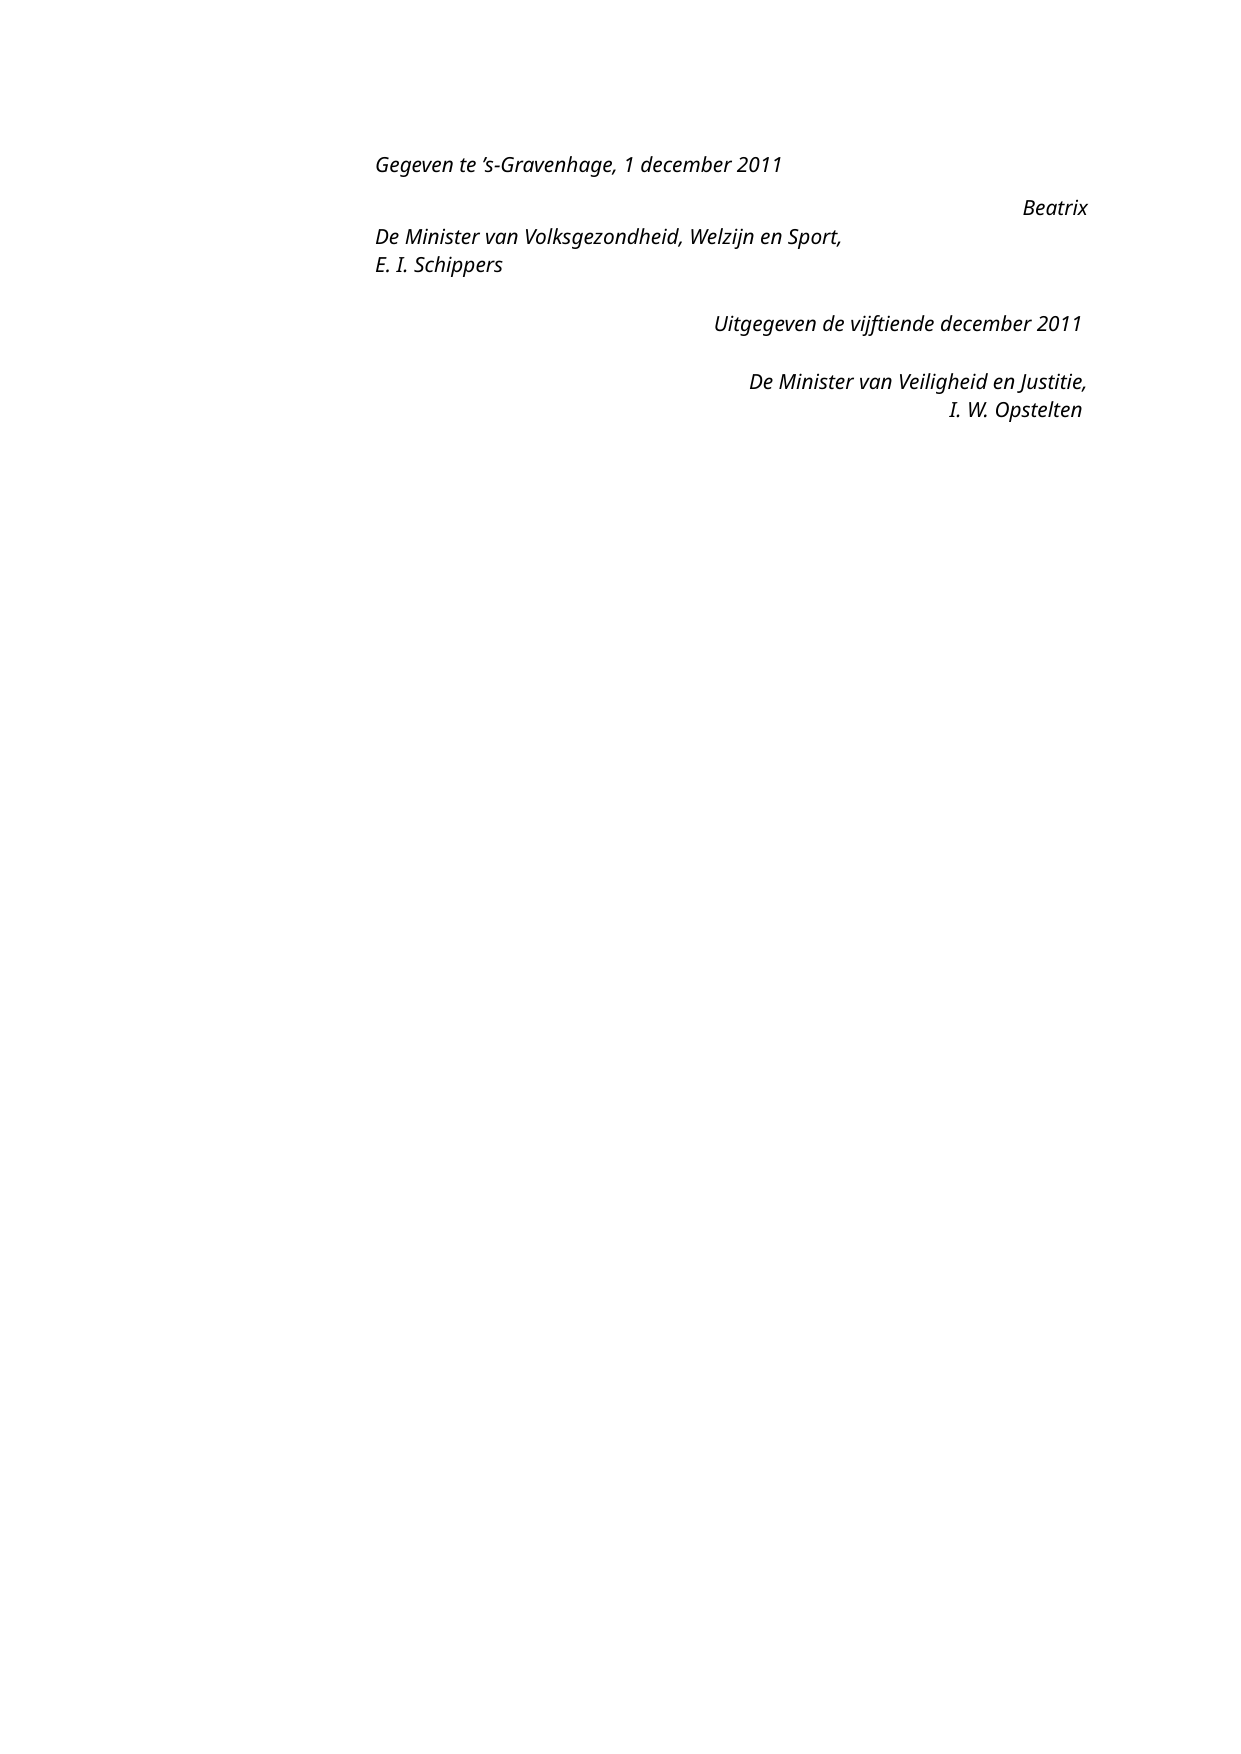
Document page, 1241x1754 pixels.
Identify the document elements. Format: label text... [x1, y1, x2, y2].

text Beatrix [375, 193, 1090, 222]
text I. W. Opstelten [375, 396, 1090, 424]
text Gegeven te ’s-Gravenhage, 1 december 2011 [375, 150, 1090, 178]
text De Minister van Volksgezondheid, Welzijn en Sport, [375, 222, 1090, 250]
text E. I. Schippers [375, 250, 1090, 279]
text Uitgegeven de vijftiende december 2011 [375, 309, 1090, 337]
text De Minister van Veiligheid en Justitie, [375, 367, 1090, 396]
